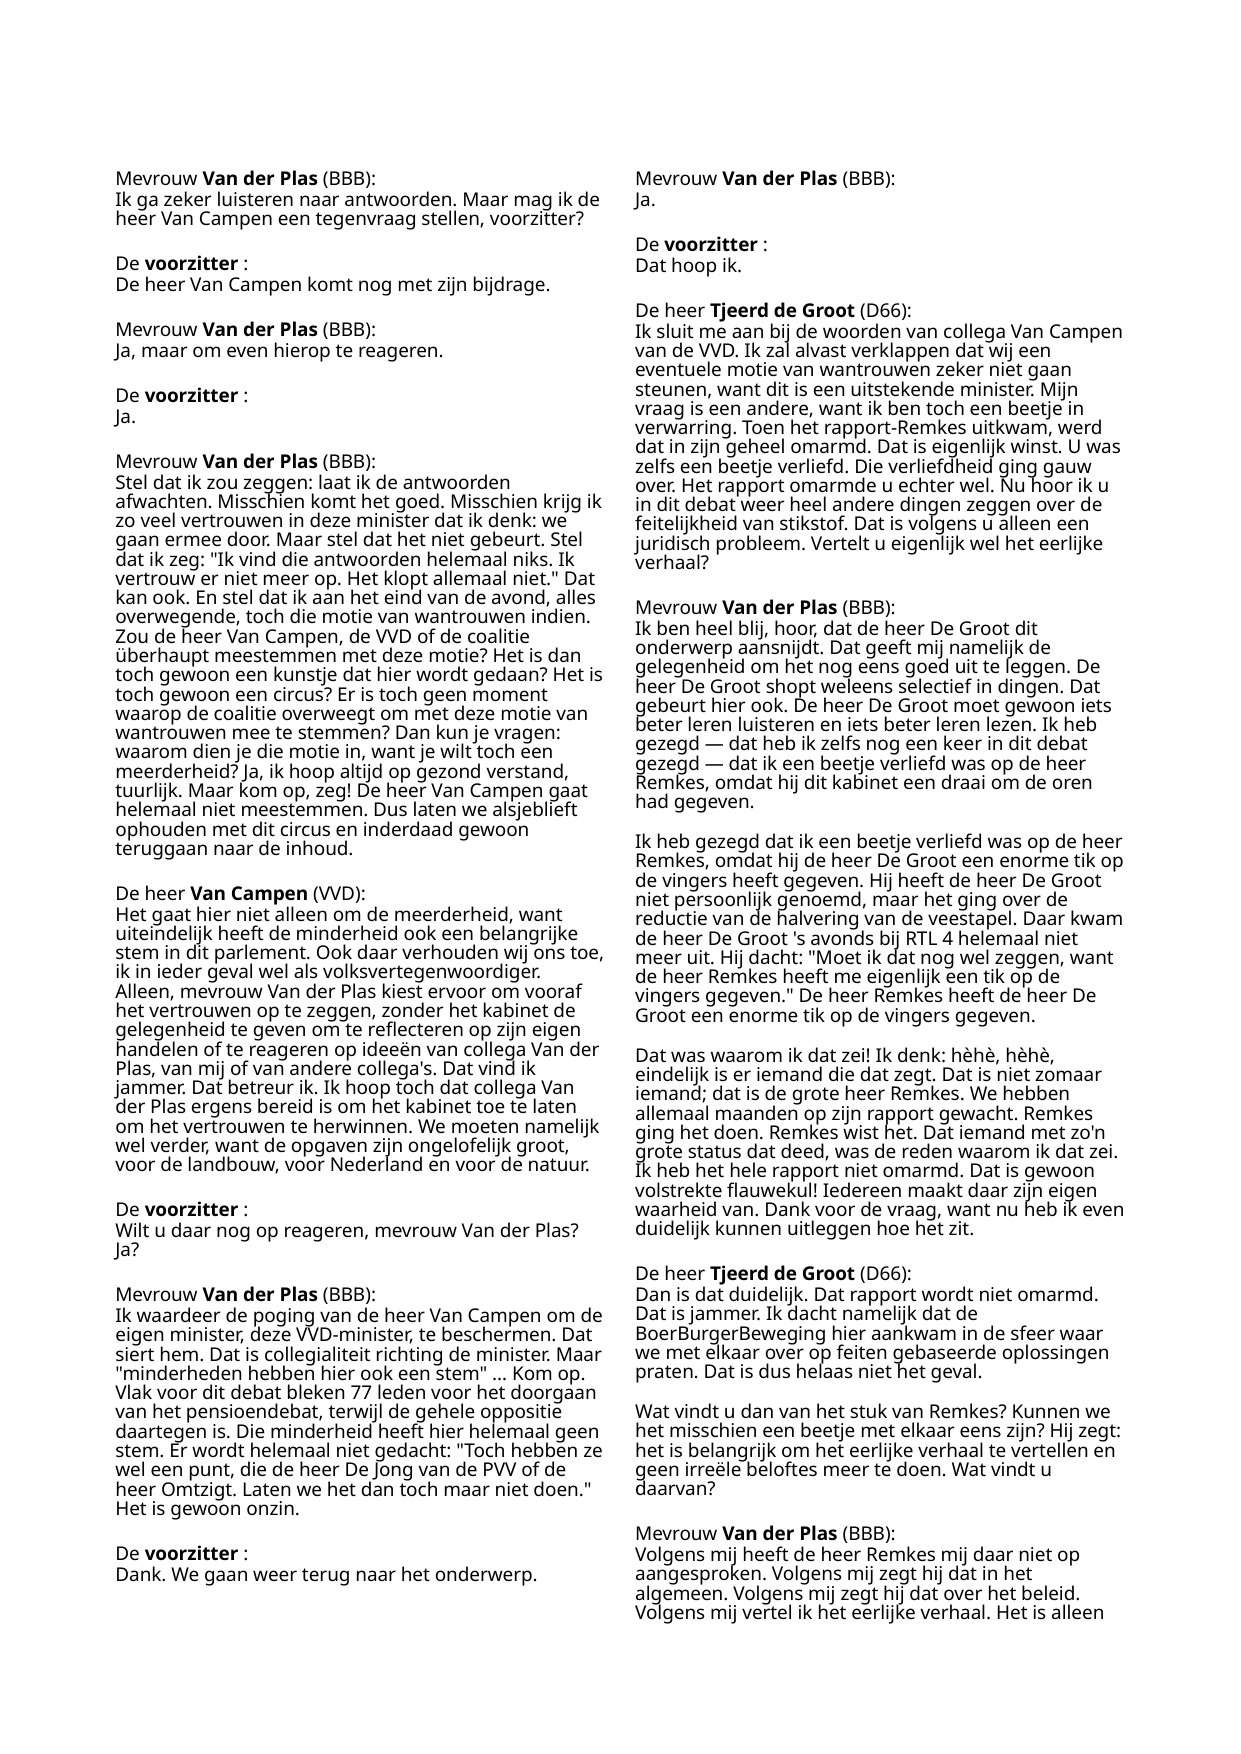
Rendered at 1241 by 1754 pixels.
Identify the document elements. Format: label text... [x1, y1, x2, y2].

text Wat vindt u dan van het stuk van Remkes? Kunnen we het misschien een beetje met elkaar eens zijn? Hij zegt: het is belangrijk om het eerlijke verhaal te vertellen en geen irreële beloftes meer te doen. Wat vindt u daarvan? [635, 1403, 1125, 1499]
text De voorzitter : [115, 250, 605, 276]
text Wilt u daar nog op reageren, mevrouw Van der Plas? Ja? [115, 1222, 605, 1261]
text De heer Tjeerd de Groot (D66): [635, 297, 1125, 323]
text Ik heb gezegd dat ik een beetje verliefd was op de heer Remkes, omdat hij de heer De Groot een enorme tik op de vingers heeft gegeven. Hij heeft de heer De Groot niet persoonlijk genoemd, maar het ging over de reductie van de halvering van de veestapel. Daar kwam de heer De Groot 's avonds bij RTL 4 helemaal niet meer uit. Hij dacht: "Moet ik dat nog wel zeggen, want de heer Remkes heeft me eigenlijk een tik op de vingers gegeven." De heer Remkes heeft de heer De Groot een enorme tik op de vingers gegeven. [635, 833, 1125, 1026]
text Ja, maar om even hierop te reageren. [115, 342, 605, 361]
text Dat was waarom ik dat zei! Ik denk: hèhè, hèhè, eindelijk is er iemand die dat zegt. Dat is niet zomaar iemand; dat is de grote heer Remkes. We hebben allemaal maanden op zijn rapport gewacht. Remkes ging het doen. Remkes wist het. Dat iemand met zo'n grote status dat deed, was de reden waarom ik dat zei. Ik heb het hele rapport niet omarmd. Dat is gewoon volstrekte flauwekul! Iedereen maakt daar zijn eigen waarheid van. Dank voor de vraag, want nu heb ik even duidelijk kunnen uitleggen hoe het zit. [635, 1047, 1125, 1239]
text De voorzitter : [115, 1196, 605, 1222]
text Het gaat hier niet alleen om de meerderheid, want uiteindelijk heeft de minderheid ook een belangrijke stem in dit parlement. Ook daar verhouden wij ons toe, ik in ieder geval wel als volksvertegenwoordiger. Alleen, mevrouw Van der Plas kiest ervoor om vooraf het vertrouwen op te zeggen, zonder het kabinet de gelegenheid te geven om te reflecteren op zijn eigen handelen of te reageren op ideeën van collega Van der Plas, van mij of van andere collega's. Dat vind ik jammer. Dat betreur ik. Ik hoop toch dat collega Van der Plas ergens bereid is om het kabinet toe te laten om het vertrouwen te herwinnen. We moeten namelijk wel verder, want de opgaven zijn ongelofelijk groot, voor de landbouw, voor Nederland en voor de natuur. [115, 906, 605, 1175]
text Dat hoop ik. [635, 257, 1125, 276]
text Ik ben heel blij, hoor, dat de heer De Groot dit onderwerp aansnijdt. Dat geeft mij namelijk de gelegenheid om het nog eens goed uit te leggen. De heer De Groot shopt weleens selectief in dingen. Dat gebeurt hier ook. De heer De Groot moet gewoon iets beter leren luisteren en iets beter leren lezen. Ik heb gezegd — dat heb ik zelfs nog een keer in dit debat gezegd — dat ik een beetje verliefd was op de heer Remkes, omdat hij dit kabinet een draai om de oren had gegeven. [635, 620, 1125, 812]
text Stel dat ik zou zeggen: laat ik de antwoorden afwachten. Misschien komt het goed. Misschien krijg ik zo veel vertrouwen in deze minister dat ik denk: we gaan ermee door. Maar stel dat het niet gebeurt. Stel dat ik zeg: "Ik vind die antwoorden helemaal niks. Ik vertrouw er niet meer op. Het klopt allemaal niet." Dat kan ook. En stel dat ik aan het eind van de avond, alles overwegende, toch die motie van wantrouwen indien. Zou de heer Van Campen, de VVD of de coalitie überhaupt meestemmen met deze motie? Het is dan toch gewoon een kunstje dat hier wordt gedaan? Het is toch gewoon een circus? Er is toch geen moment waarop de coalitie overweegt om met deze motie van wantrouwen mee te stemmen? Dan kun je vragen: waarom dien je die motie in, want je wilt toch een meerderheid? Ja, ik hoop altijd op gezond verstand, tuurlijk. Maar kom op, zeg! De heer Van Campen gaat helemaal niet meestemmen. Dus laten we alsjeblieft ophouden met dit circus en inderdaad gewoon teruggaan naar de inhoud. [115, 474, 605, 859]
text De voorzitter : [635, 231, 1125, 257]
text Dank. We gaan weer terug naar het onderwerp. [115, 1566, 605, 1585]
text Ik ga zeker luisteren naar antwoorden. Maar mag ik de heer Van Campen een tegenvraag stellen, voorzitter? [115, 191, 605, 229]
text De heer Van Campen komt nog met zijn bijdrage. [115, 276, 605, 295]
text Mevrouw Van der Plas (BBB): [115, 448, 605, 474]
text De heer Tjeerd de Groot (D66): [635, 1260, 1125, 1286]
text Mevrouw Van der Plas (BBB): [115, 316, 605, 342]
text Mevrouw Van der Plas (BBB): [635, 165, 1125, 191]
text Ik sluit me aan bij de woorden van collega Van Campen van de VVD. Ik zal alvast verklappen dat wij een eventuele motie van wantrouwen zeker niet gaan steunen, want dit is een uitstekende minister. Mijn vraag is een andere, want ik ben toch een beetje in verwarring. Toen het rapport-Remkes uitkwam, werd dat in zijn geheel omarmd. Dat is eigenlijk winst. U was zelfs een beetje verliefd. Die verliefdheid ging gauw over. Het rapport omarmde u echter wel. Nu hoor ik u in dit debat weer heel andere dingen zeggen over de feitelijkheid van stikstof. Dat is volgens u alleen een juridisch probleem. Vertelt u eigenlijk wel het eerlijke verhaal? [635, 323, 1125, 573]
text Mevrouw Van der Plas (BBB): [115, 1281, 605, 1307]
text De voorzitter : [115, 382, 605, 408]
text Mevrouw Van der Plas (BBB): [635, 1520, 1125, 1546]
text Ja. [115, 408, 605, 427]
text Volgens mij heeft de heer Remkes mij daar niet op aangesproken. Volgens mij zegt hij dat in het algemeen. Volgens mij zegt hij dat over het beleid. Volgens mij vertel ik het eerlijke verhaal. Het is alleen [635, 1546, 1125, 1623]
text Ja. [635, 191, 1125, 210]
text De heer Van Campen (VVD): [115, 880, 605, 906]
text Dan is dat duidelijk. Dat rapport wordt niet omarmd. Dat is jammer. Ik dacht namelijk dat de BoerBurgerBeweging hier aankwam in de sfeer waar we met elkaar over op feiten gebaseerde oplossingen praten. Dat is dus helaas niet het geval. [635, 1286, 1125, 1382]
text De voorzitter : [115, 1540, 605, 1566]
text Mevrouw Van der Plas (BBB): [635, 594, 1125, 620]
text Mevrouw Van der Plas (BBB): [115, 165, 605, 191]
text Ik waardeer de poging van de heer Van Campen om de eigen minister, deze VVD-minister, te beschermen. Dat siert hem. Dat is collegialiteit richting de minister. Maar "minderheden hebben hier ook een stem" … Kom op. Vlak voor dit debat bleken 77 leden voor het doorgaan van het pensioendebat, terwijl de gehele oppositie daartegen is. Die minderheid heeft hier helemaal geen stem. Er wordt helemaal niet gedacht: "Toch hebben ze wel een punt, die de heer De Jong van de PVV of de heer Omtzigt. Laten we het dan toch maar niet doen." Het is gewoon onzin. [115, 1307, 605, 1519]
